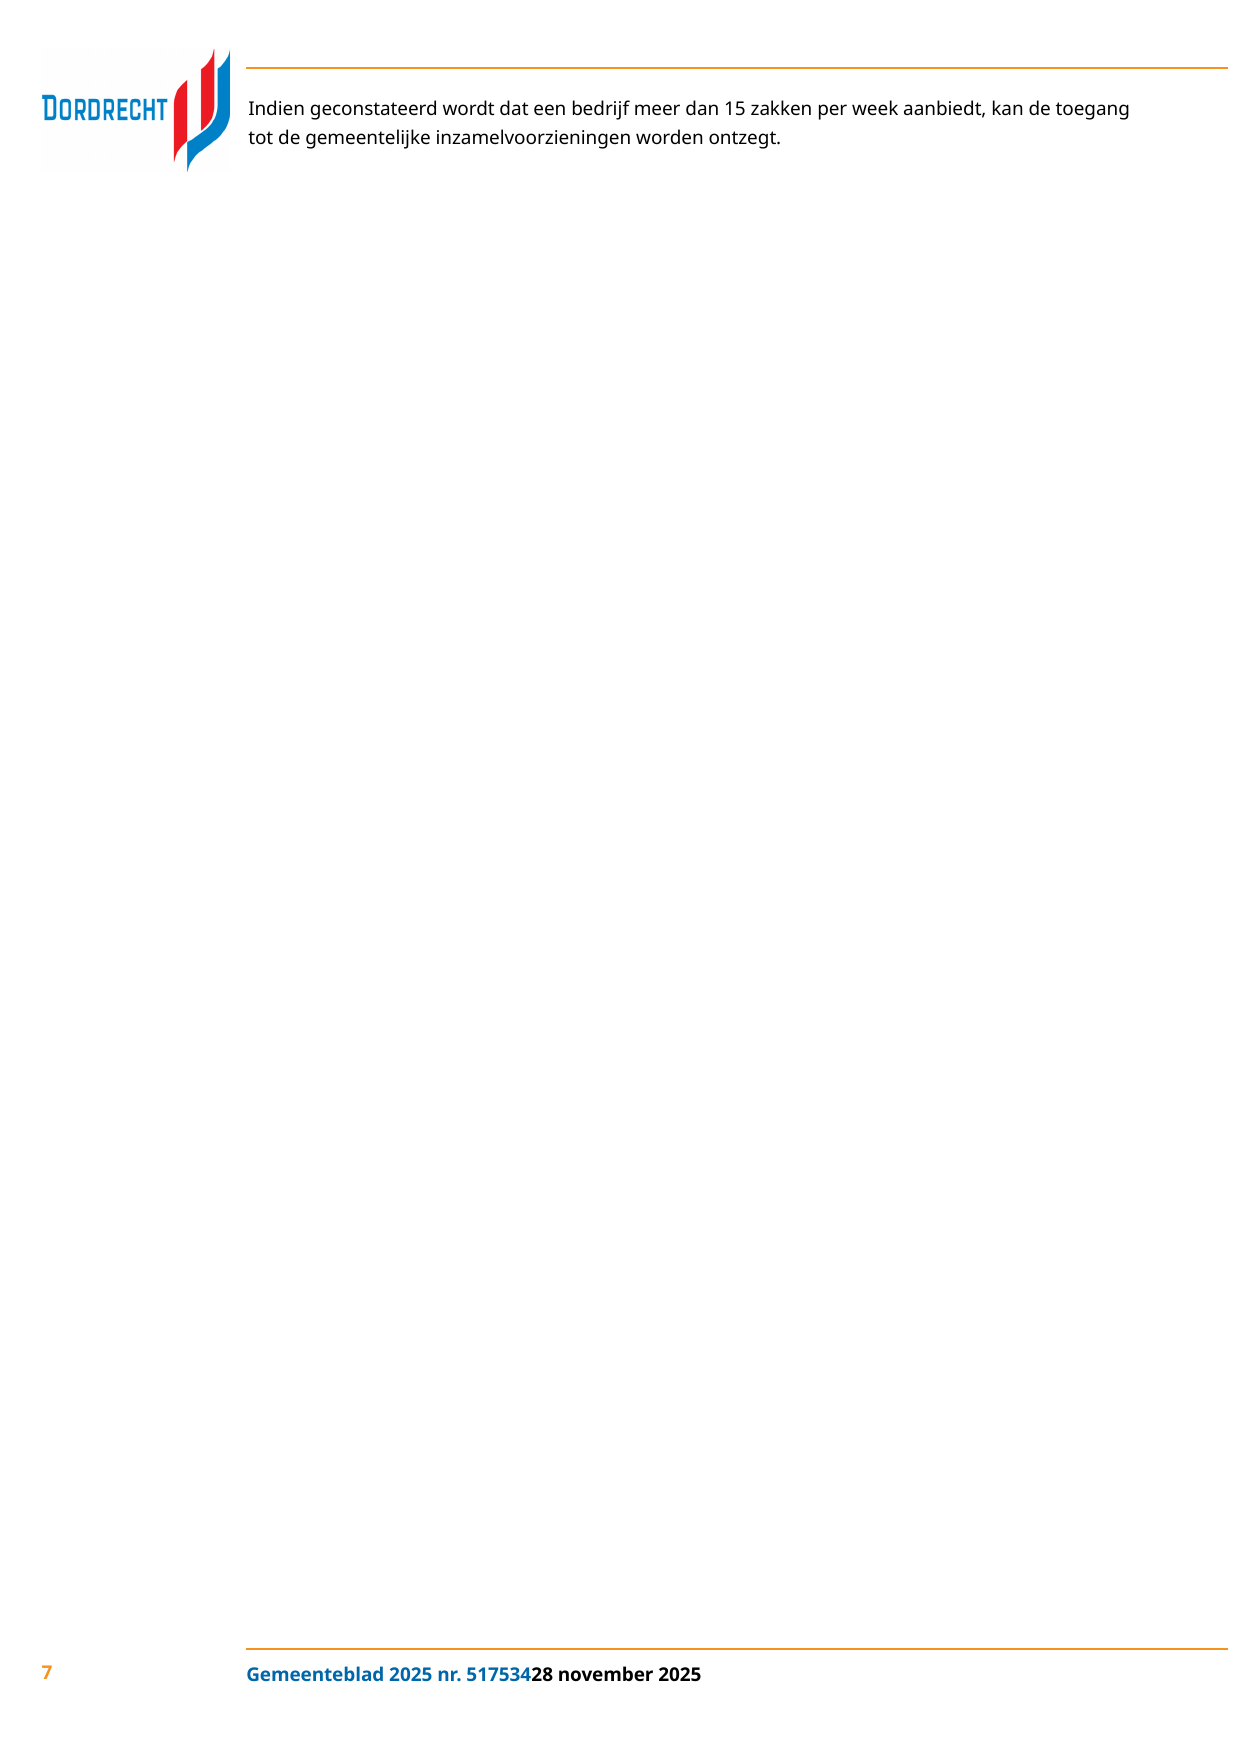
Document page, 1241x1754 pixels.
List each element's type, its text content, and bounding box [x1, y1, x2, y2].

text Indien geconstateerd wordt dat een bedrijf meer dan 15 zakken per week aanbiedt, kan de toegang tot de gemeentelijke inzamelvoorzieningen worden ontzegt. [248, 95, 1152, 150]
picture [41, 47, 231, 172]
